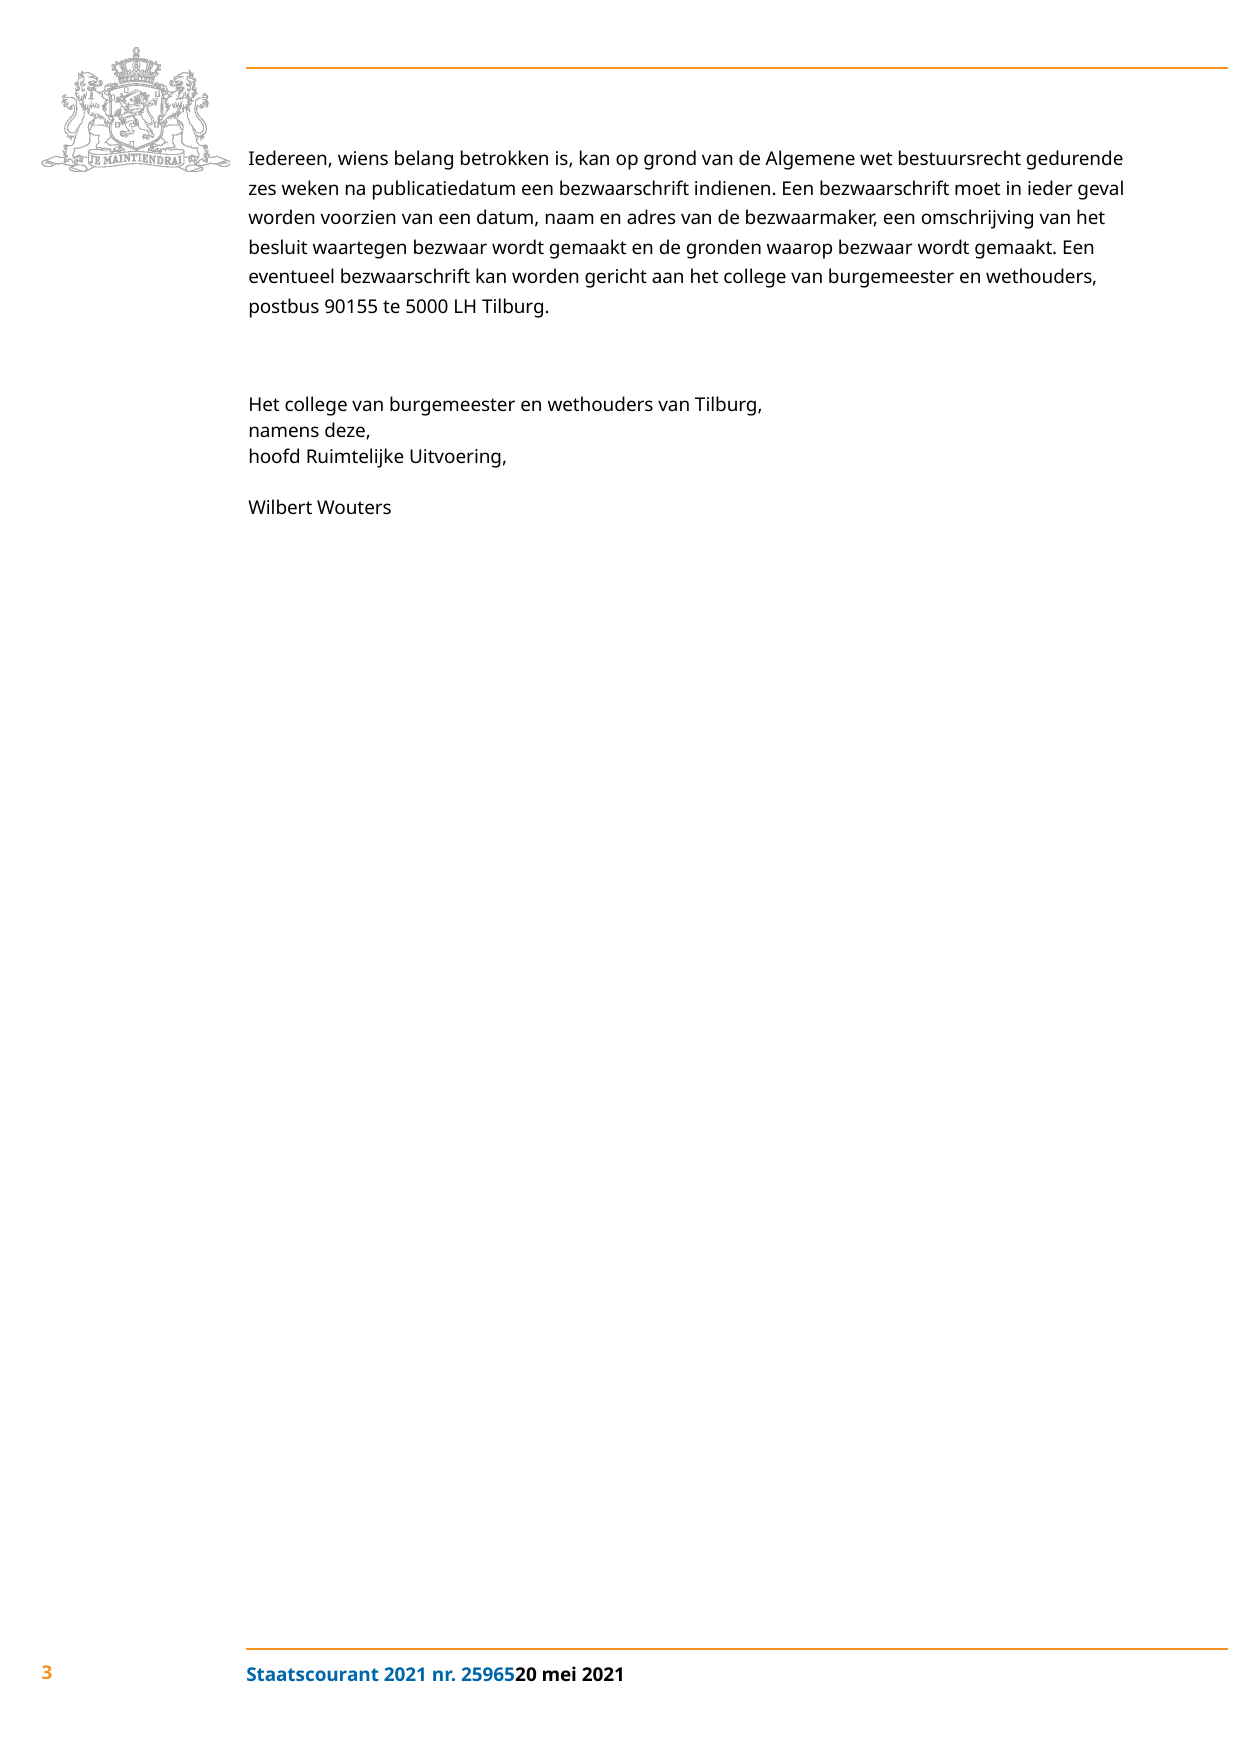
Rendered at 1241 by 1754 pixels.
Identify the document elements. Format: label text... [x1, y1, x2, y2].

picture [41, 47, 231, 172]
text Het college van burgemeester en wethouders van Tilburg, [248, 391, 1152, 417]
text Iedereen, wiens belang betrokken is, kan op grond van de Algemene wet bestuursrecht gedurende zes weken na publicatiedatum een bezwaarschrift indienen. Een bezwaarschrift moet in ieder geval worden voorzien van een datum, naam en adres van de bezwaarmaker, een omschrijving van het besluit waartegen bezwaar wordt gemaakt en de gronden waarop bezwaar wordt gemaakt. Een eventueel bezwaarschrift kan worden gericht aan het college van burgemeester en wethouders, postbus 90155 te 5000 LH Tilburg. [248, 145, 1152, 319]
text hoofd Ruimtelijke Uitvoering, [248, 443, 1152, 468]
text namens deze, [248, 417, 1152, 443]
text Wilbert Wouters [248, 494, 1152, 520]
